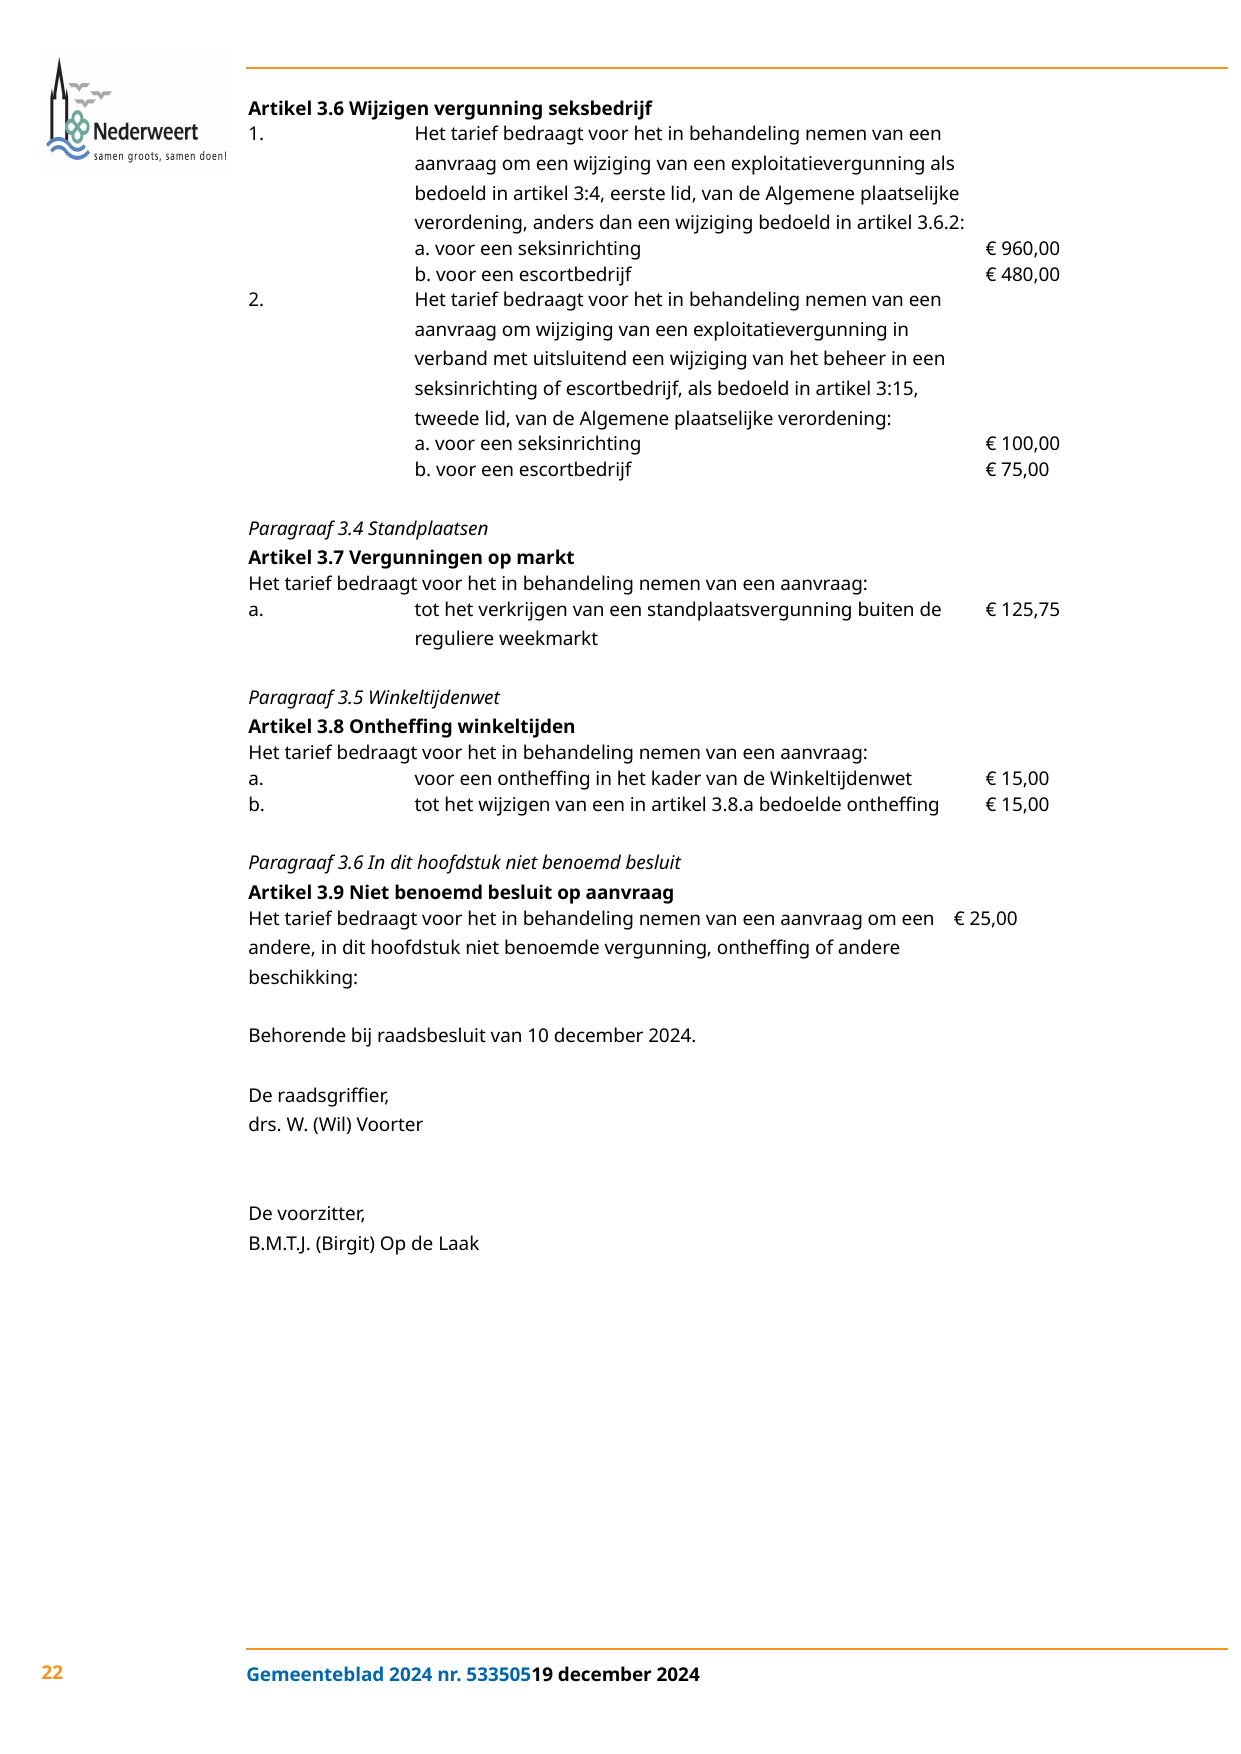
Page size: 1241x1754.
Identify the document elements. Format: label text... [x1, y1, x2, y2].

table_cell tot het verkrijgen van een standplaatsvergunning buiten de reguliere weekmarkt [414, 596, 985, 651]
table_cell € 960,00 [985, 235, 1152, 261]
table_cell Het tarief bedraagt voor het in behandeling nemen van een aanvraag om een wijziging van een exploitatievergunning als bedoeld in artikel 3:4, eerste lid, van de Algemene plaatselijke verordening, anders dan een wijziging bedoeld in artikel 3.6.2: [414, 121, 985, 235]
table_header [985, 545, 1152, 570]
table_cell [985, 740, 1152, 765]
table_cell b. [248, 791, 414, 817]
text Behorende bij raadsbesluit van 10 december 2024. [248, 1023, 1152, 1048]
table_cell a. [248, 596, 414, 651]
text De raadsgriffier, [248, 1082, 1152, 1107]
text Paragraaf 3.6 In dit hoofdstuk niet benoemd besluit [248, 849, 1152, 875]
table_header [954, 879, 1152, 905]
table_cell [985, 95, 1152, 121]
table_cell Het tarief bedraagt voor het in behandeling nemen van een aanvraag: [248, 740, 985, 765]
table_cell Het tarief bedraagt voor het in behandeling nemen van een aanvraag om wijziging van een exploitatievergunning in verband met uitsluitend een wijziging van het beheer in een seksinrichting of escortbedrijf, als bedoeld in artikel 3:15, tweede lid, van de Algemene plaatselijke verordening: [414, 286, 985, 431]
table_cell [248, 456, 414, 482]
text Paragraaf 3.4 Standplaatsen [248, 515, 1152, 541]
table_cell [985, 570, 1152, 596]
table_cell € 25,00 [954, 905, 1152, 990]
picture [41, 47, 231, 172]
text B.M.T.J. (Birgit) Op de Laak [248, 1230, 1152, 1255]
table_cell [985, 286, 1152, 431]
table_cell 1. [248, 121, 414, 235]
table_cell 2. [248, 286, 414, 431]
table_cell a. voor een seksinrichting [414, 235, 985, 261]
table_cell voor een ontheffing in het kader van de Winkeltijdenwet [414, 765, 985, 791]
table_cell [985, 121, 1152, 235]
table_cell a. [248, 765, 414, 791]
table_cell [248, 261, 414, 286]
table_header [985, 714, 1152, 739]
table_cell [248, 235, 414, 261]
table_cell Het tarief bedraagt voor het in behandeling nemen van een aanvraag: [248, 570, 985, 596]
text drs. W. (Wil) Voorter [248, 1111, 1152, 1137]
table_cell a. voor een seksinrichting [414, 431, 985, 456]
table_cell € 125,75 [985, 596, 1152, 651]
text De voorzitter, [248, 1200, 1152, 1226]
table_cell [248, 431, 414, 456]
table_cell € 100,00 [985, 431, 1152, 456]
table_header Artikel 3.8 Ontheffing winkeltijden [248, 714, 985, 739]
table_cell € 15,00 [985, 765, 1152, 791]
table_cell € 15,00 [985, 791, 1152, 817]
table_header Artikel 3.7 Vergunningen op markt [248, 545, 985, 570]
table_cell b. voor een escortbedrijf [414, 261, 985, 286]
table_cell b. voor een escortbedrijf [414, 456, 985, 482]
table_cell Artikel 3.6 Wijzigen vergunning seksbedrijf [248, 95, 985, 121]
table_cell € 480,00 [985, 261, 1152, 286]
table_cell Het tarief bedraagt voor het in behandeling nemen van een aanvraag om een andere, in dit hoofdstuk niet benoemde vergunning, ontheffing of andere beschikking: [248, 905, 954, 990]
table_header Artikel 3.9 Niet benoemd besluit op aanvraag [248, 879, 954, 905]
table_cell tot het wijzigen van een in artikel 3.8.a bedoelde ontheffing [414, 791, 985, 817]
text Paragraaf 3.5 Winkeltijdenwet [248, 684, 1152, 710]
table_cell € 75,00 [985, 456, 1152, 482]
